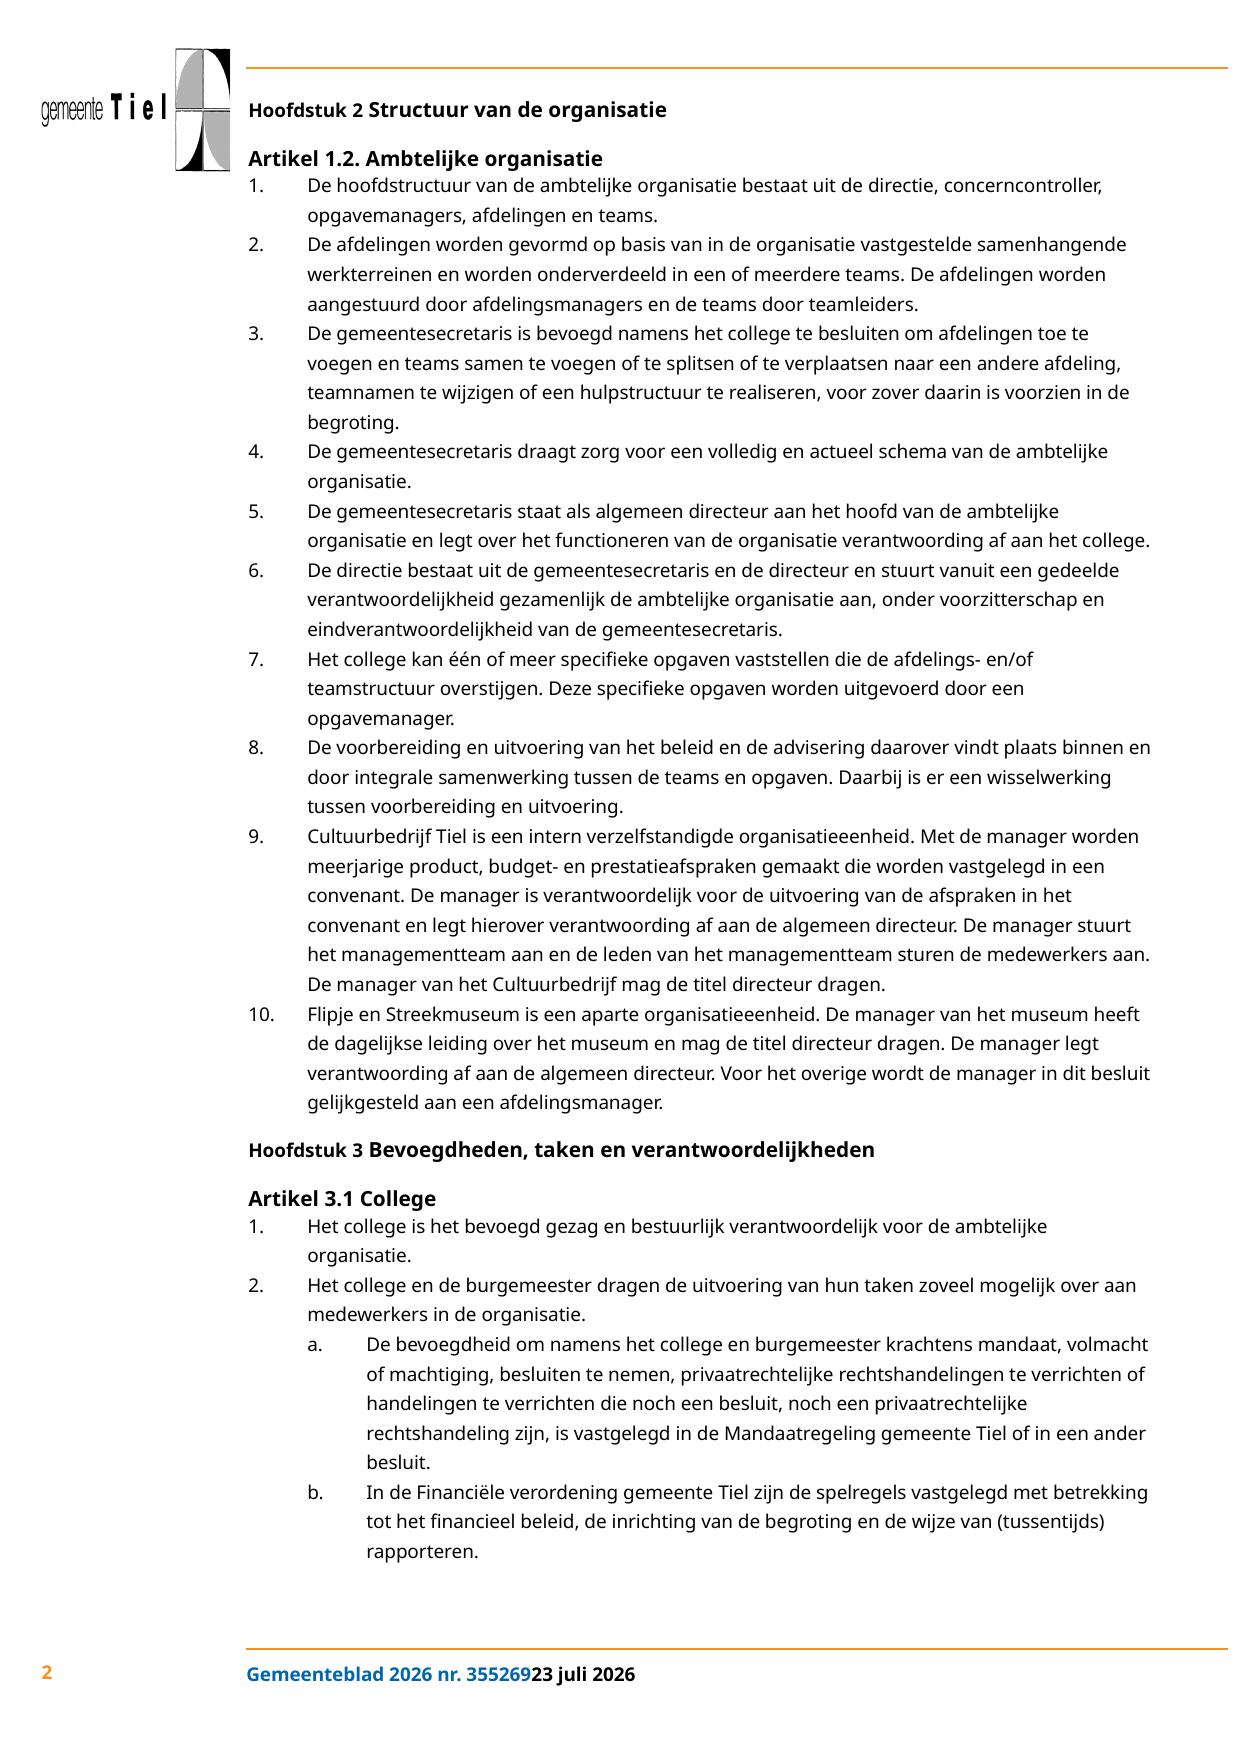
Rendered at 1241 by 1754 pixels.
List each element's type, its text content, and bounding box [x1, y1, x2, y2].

list Het college is het bevoegd gezag en bestuurlijk verantwoordelijk voor de ambtelijke organisatie. [248, 1213, 1152, 1268]
picture [41, 47, 231, 172]
list De gemeentesecretaris draagt zorg voor een volledig en actueel schema van de ambtelijke organisatie. [248, 439, 1152, 494]
list De afdelingen worden gevormd op basis van in de organisatie vastgestelde samenhangende werkterreinen en worden onderverdeeld in een of meerdere teams. De afdelingen worden aangestuurd door afdelingsmanagers en de teams door teamleiders. [248, 232, 1152, 317]
list Het college kan één of meer specifieke opgaven vaststellen die de afdelings- en/of teamstructuur overstijgen. Deze specifieke opgaven worden uitgevoerd door een opgavemanager. [248, 646, 1152, 731]
list De gemeentesecretaris is bevoegd namens het college te besluiten om afdelingen toe te voegen en teams samen te voegen of te splitsen of te verplaatsen naar een andere afdeling, teamnamen te wijzigen of een hulpstructuur te realiseren, voor zover daarin is voorzien in de begroting. [248, 320, 1152, 435]
list Cultuurbedrijf Tiel is een intern verzelfstandigde organisatieeenheid. Met de manager worden meerjarige product, budget- en prestatieafspraken gemaakt die worden vastgelegd in een convenant. De manager is verantwoordelijk voor de uitvoering van de afspraken in het convenant en legt hierover verantwoording af aan de algemeen directeur. De manager stuurt het managementteam aan en de leden van het managementteam sturen de medewerkers aan. De manager van het Cultuurbedrijf mag de titel directeur dragen. [248, 823, 1152, 997]
list Het college en de burgemeester dragen de uitvoering van hun taken zoveel mogelijk over aan medewerkers in de organisatie. [248, 1272, 1152, 1327]
text Hoofdstuk 3 Bevoegdheden, taken en verantwoordelijkheden [248, 1135, 1152, 1164]
list De gemeentesecretaris staat als algemeen directeur aan het hoofd van de ambtelijke organisatie en legt over het functioneren van de organisatie verantwoording af aan het college. [248, 498, 1152, 553]
list In de Financiële verordening gemeente Tiel zijn de spelregels vastgelegd met betrekking tot het financieel beleid, de inrichting van de begroting en de wijze van (tussentijds) rapporteren. [307, 1479, 1152, 1564]
list De directie bestaat uit de gemeentesecretaris en de directeur en stuurt vanuit een gedeelde verantwoordelijkheid gezamenlijk de ambtelijke organisatie aan, onder voorzitterschap en eindverantwoordelijkheid van de gemeentesecretaris. [248, 557, 1152, 642]
text Artikel 3.1 College [248, 1184, 1152, 1213]
text Artikel 1.2. Ambtelijke organisatie [248, 144, 1152, 172]
text Hoofdstuk 2 Structuur van de organisatie [248, 95, 1152, 123]
list De hoofdstructuur van de ambtelijke organisatie bestaat uit de directie, concerncontroller, opgavemanagers, afdelingen en teams. [248, 172, 1152, 228]
list De bevoegdheid om namens het college en burgemeester krachtens mandaat, volmacht of machtiging, besluiten te nemen, privaatrechtelijke rechtshandelingen te verrichten of handelingen te verrichten die noch een besluit, noch een privaatrechtelijke rechtshandeling zijn, is vastgelegd in de Mandaatregeling gemeente Tiel of in een ander besluit. [307, 1331, 1152, 1475]
list De voorbereiding en uitvoering van het beleid en de advisering daarover vindt plaats binnen en door integrale samenwerking tussen de teams en opgaven. Daarbij is er een wisselwerking tussen voorbereiding en uitvoering. [248, 734, 1152, 819]
list Flipje en Streekmuseum is een aparte organisatieeenheid. De manager van het museum heeft de dagelijkse leiding over het museum en mag de titel directeur dragen. De manager legt verantwoording af aan de algemeen directeur. Voor het overige wordt de manager in dit besluit gelijkgesteld aan een afdelingsmanager. [248, 1001, 1152, 1115]
